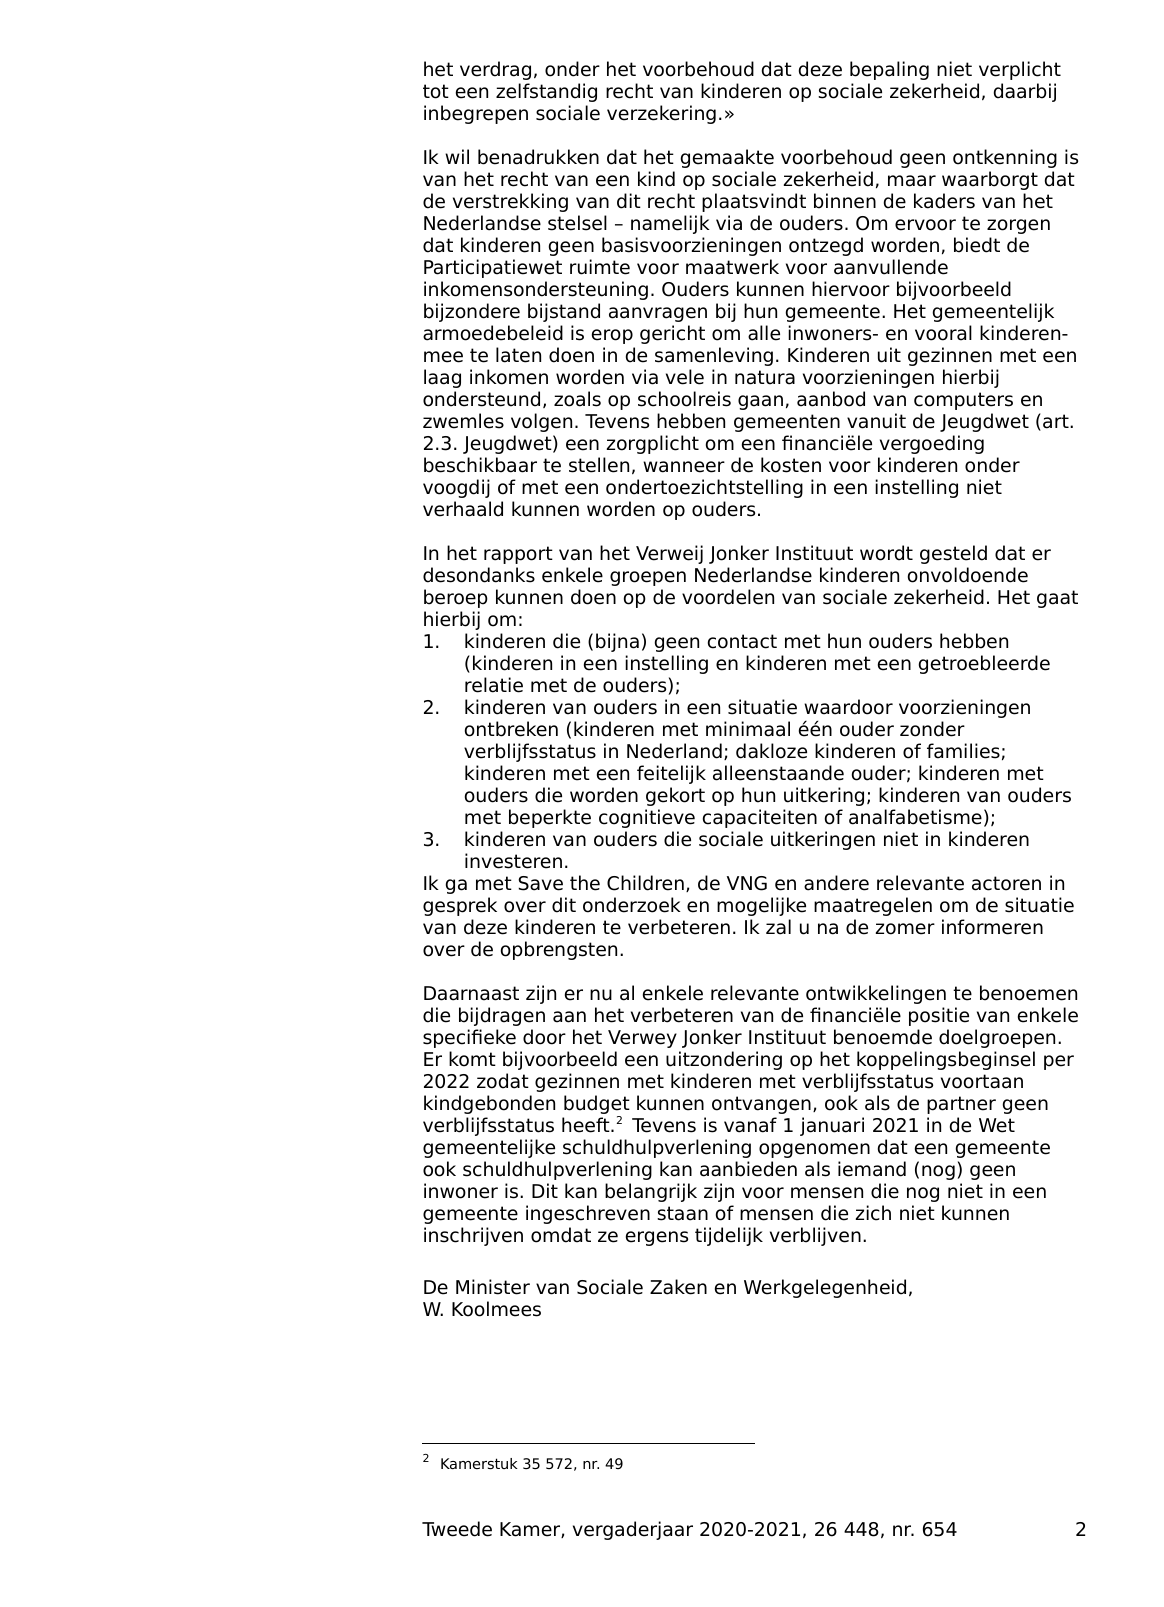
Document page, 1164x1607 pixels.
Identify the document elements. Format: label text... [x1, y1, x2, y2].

text 2. kinderen van ouders in een situatie waardoor voorzieningen ontbreken (kinderen met minimaal één ouder zonder verblijfsstatus in Nederland; dakloze kinderen of families; kinderen met een feitelijk alleenstaande ouder; kinderen met ouders die worden gekort op hun uitkering; kinderen van ouders met beperkte cognitieve capaciteiten of analfabetisme); [422, 697, 1087, 829]
text 1. kinderen die (bijna) geen contact met hun ouders hebben (kinderen in een instelling en kinderen met een getroebleerde relatie met de ouders); [422, 631, 1087, 697]
text Kamerstuk 35 572, nr. 49 [422, 1452, 1087, 1474]
text 3. kinderen van ouders die sociale uitkeringen niet in kinderen investeren. [422, 829, 1087, 873]
text De Minister van Sociale Zaken en Werkgelegenheid, W. Koolmees [422, 1277, 1087, 1321]
text het verdrag, onder het voorbehoud dat deze bepaling niet verplicht tot een zelfstandig recht van kinderen op sociale zekerheid, daarbij inbegrepen sociale verzekering.» [422, 59, 1087, 125]
text Ik ga met Save the Children, de VNG en andere relevante actoren in gesprek over dit onderzoek en mogelijke maatregelen om de situatie van deze kinderen te verbeteren. Ik zal u na de zomer informeren over de opbrengsten. [422, 873, 1087, 961]
text Ik wil benadrukken dat het gemaakte voorbehoud geen ontkenning is van het recht van een kind op sociale zekerheid, maar waarborgt dat de verstrekking van dit recht plaatsvindt binnen de kaders van het Nederlandse stelsel – namelijk via de ouders. Om ervoor te zorgen dat kinderen geen basisvoorzieningen ontzegd worden, biedt de Participatiewet ruimte voor maatwerk voor aanvullende inkomensondersteuning. Ouders kunnen hiervoor bijvoorbeeld bijzondere bijstand aanvragen bij hun gemeente. Het gemeentelijk armoedebeleid is erop gericht om alle inwoners- en vooral kinderen- mee te laten doen in de samenleving. Kinderen uit gezinnen met een laag inkomen worden via vele in natura voorzieningen hierbij ondersteund, zoals op schoolreis gaan, aanbod van computers en zwemles volgen. Tevens hebben gemeenten vanuit de Jeugdwet (art. 2.3. Jeugdwet) een zorgplicht om een financiële vergoeding beschikbaar te stellen, wanneer de kosten voor kinderen onder voogdij of met een ondertoezichtstelling in een instelling niet verhaald kunnen worden op ouders. [422, 147, 1087, 521]
text In het rapport van het Verweij Jonker Instituut wordt gesteld dat er desondanks enkele groepen Nederlandse kinderen onvoldoende beroep kunnen doen op de voordelen van sociale zekerheid. Het gaat hierbij om: [422, 543, 1087, 631]
text Daarnaast zijn er nu al enkele relevante ontwikkelingen te benoemen die bijdragen aan het verbeteren van de financiële positie van enkele specifieke door het Verwey Jonker Instituut benoemde doelgroepen. Er komt bijvoorbeeld een uitzondering op het koppelingsbeginsel per 2022 zodat gezinnen met kinderen met verblijfsstatus voortaan kindgebonden budget kunnen ontvangen, ook als de partner geen verblijfsstatus heeft. Tevens is vanaf 1 januari 2021 in de Wet gemeentelijke schuldhulpverlening opgenomen dat een gemeente ook schuldhulpverlening kan aanbieden als iemand (nog) geen inwoner is. Dit kan belangrijk zijn voor mensen die nog niet in een gemeente ingeschreven staan of mensen die zich niet kunnen inschrijven omdat ze ergens tijdelijk verblijven. [422, 983, 1087, 1247]
